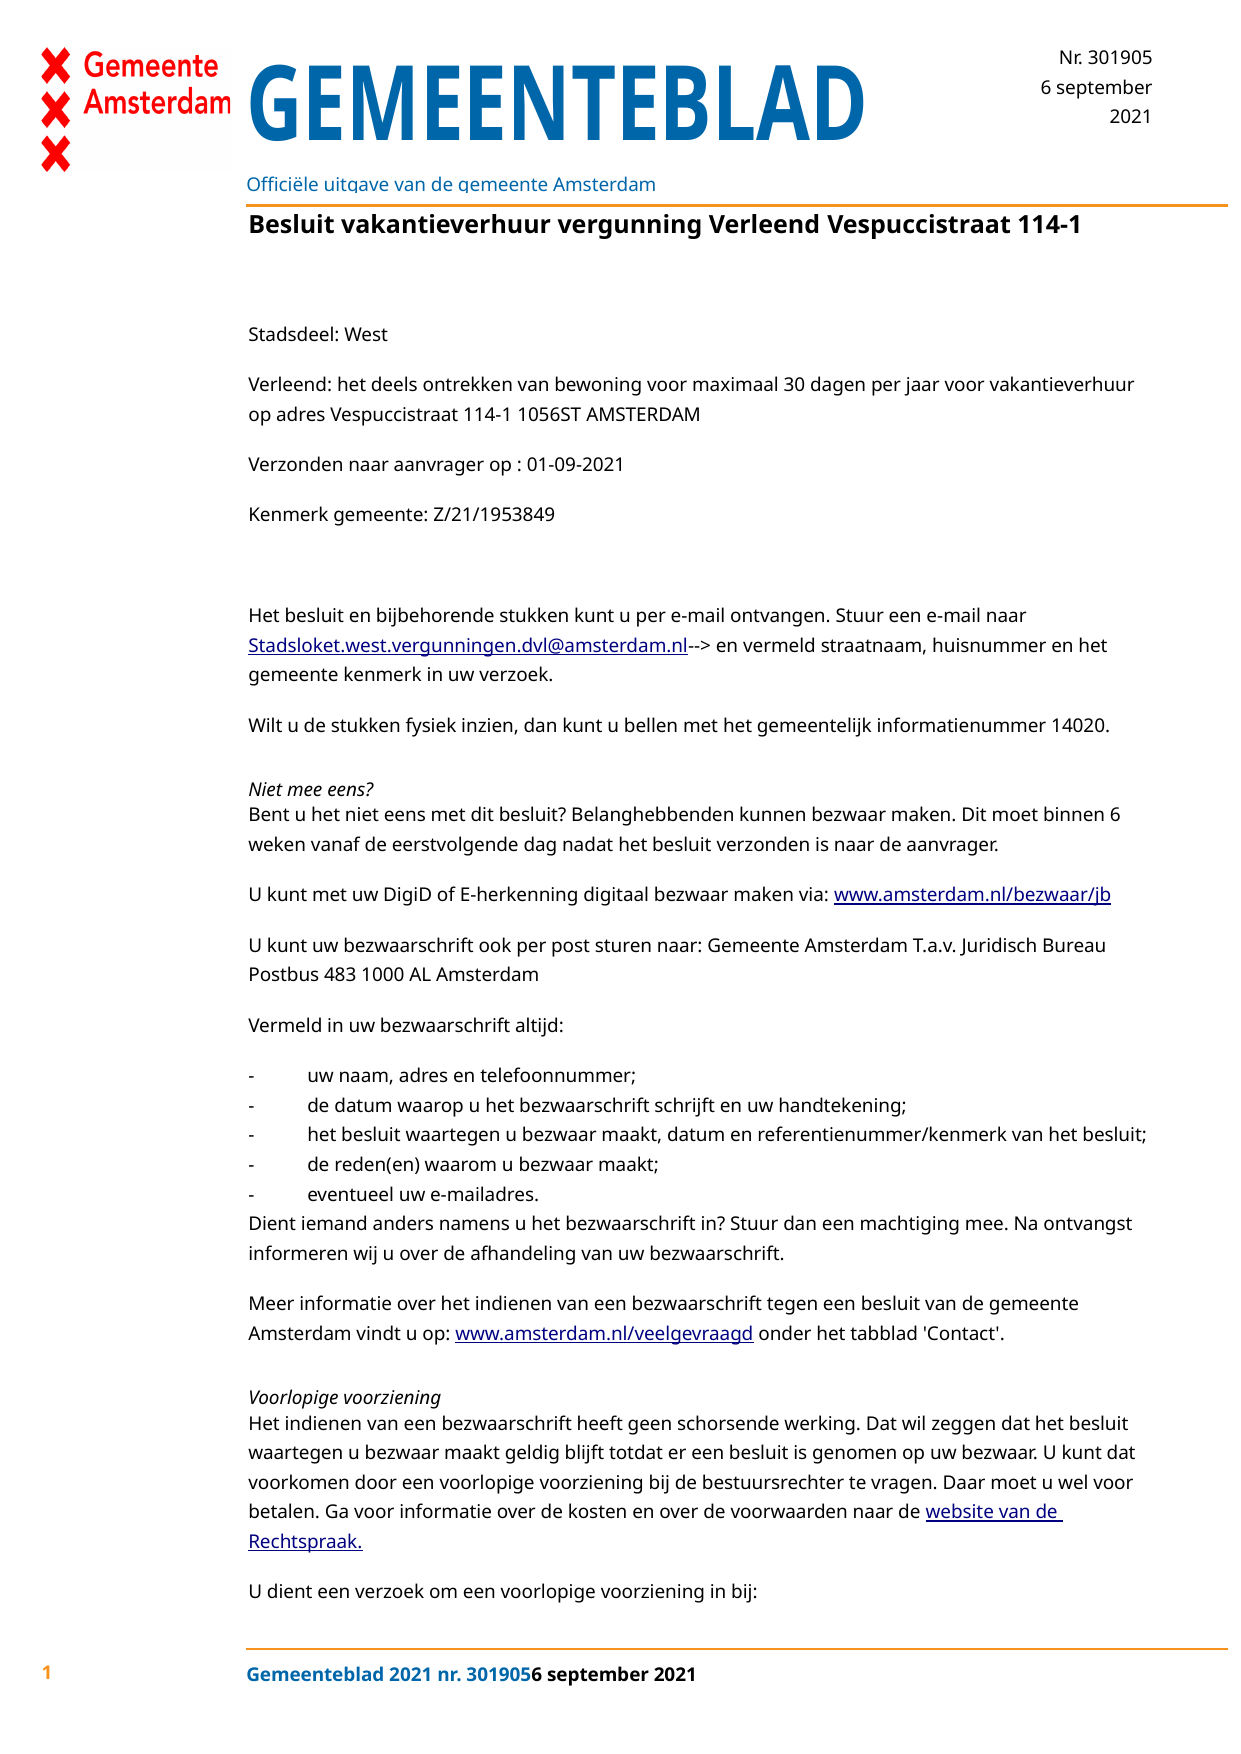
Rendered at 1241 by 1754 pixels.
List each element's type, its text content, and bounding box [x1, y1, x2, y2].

text U kunt uw bezwaarschrift ook per post sturen naar: Gemeente Amsterdam T.a.v. Juridisch Bureau Postbus 483 1000 AL Amsterdam [248, 932, 1152, 987]
text Meer informatie over het indienen van een bezwaarschrift tegen een besluit van de gemeente Amsterdam vindt u op: www.amsterdam.nl/veelgevraagd onder het tabblad 'Contact'. [248, 1290, 1152, 1346]
list uw naam, adres en telefoonnummer; [248, 1062, 1152, 1088]
list de datum waarop u het bezwaarschrift schrijft en uw handtekening; [248, 1092, 1152, 1118]
list de reden(en) waarom u bezwaar maakt; [248, 1151, 1152, 1177]
text U dient een verzoek om een voorlopige voorziening in bij: [248, 1578, 1152, 1604]
text Verzonden naar aanvrager op : 01-09-2021 [248, 451, 1152, 477]
text Vermeld in uw bezwaarschrift altijd: [248, 1012, 1152, 1038]
text Kenmerk gemeente: Z/21/1953849 [248, 502, 1152, 527]
text Niet mee eens? [248, 776, 1152, 802]
text Het besluit en bijbehorende stukken kunt u per e-mail ontvangen. Stuur een e-mail naar Stadsloket.west.vergunningen.dvl@amsterdam.nl--> en vermeld straatnaam, huisnummer en het gemeente kenmerk in uw verzoek. [248, 602, 1152, 687]
list het besluit waartegen u bezwaar maakt, datum en referentienummer/kenmerk van het besluit; [248, 1122, 1152, 1147]
list eventueel uw e-mailadres. [248, 1181, 1152, 1207]
text Bent u het niet eens met dit besluit? Belanghebbenden kunnen bezwaar maken. Dit moet binnen 6 weken vanaf de eerstvolgende dag nadat het besluit verzonden is naar de aanvrager. [248, 802, 1152, 857]
text Het indienen van een bezwaarschrift heeft geen schorsende werking. Dat wil zeggen dat het besluit waartegen u bezwaar maakt geldig blijft totdat er een besluit is genomen op uw bezwaar. U kunt dat voorkomen door een voorlopige voorziening bij de bestuursrechter te vragen. Daar moet u wel voor betalen. Ga voor informatie over de kosten en over de voorwaarden naar de website van de Rechtspraak. [248, 1410, 1152, 1554]
text Dient iemand anders namens u het bezwaarschrift in? Stuur dan een machtiging mee. Na ontvangst informeren wij u over de afhandeling van uw bezwaarschrift. [248, 1210, 1152, 1266]
text U kunt met uw DigiD of E-herkenning digitaal bezwaar maken via: www.amsterdam.nl/bezwaar/jb [248, 882, 1152, 907]
text Besluit vakantieverhuur vergunning Verleend Vespuccistraat 114-1 [248, 207, 1152, 241]
text Verleend: het deels ontrekken van bewoning voor maximaal 30 dagen per jaar voor vakantieverhuur op adres Vespuccistraat 114-1 1056ST AMSTERDAM [248, 371, 1152, 426]
text Stadsdeel: West [248, 321, 1152, 346]
text Voorlopige voorziening [248, 1384, 1152, 1410]
picture [41, 47, 231, 172]
text Wilt u de stukken fysiek inzien, dan kunt u bellen met het gemeentelijk informatienummer 14020. [248, 712, 1152, 738]
